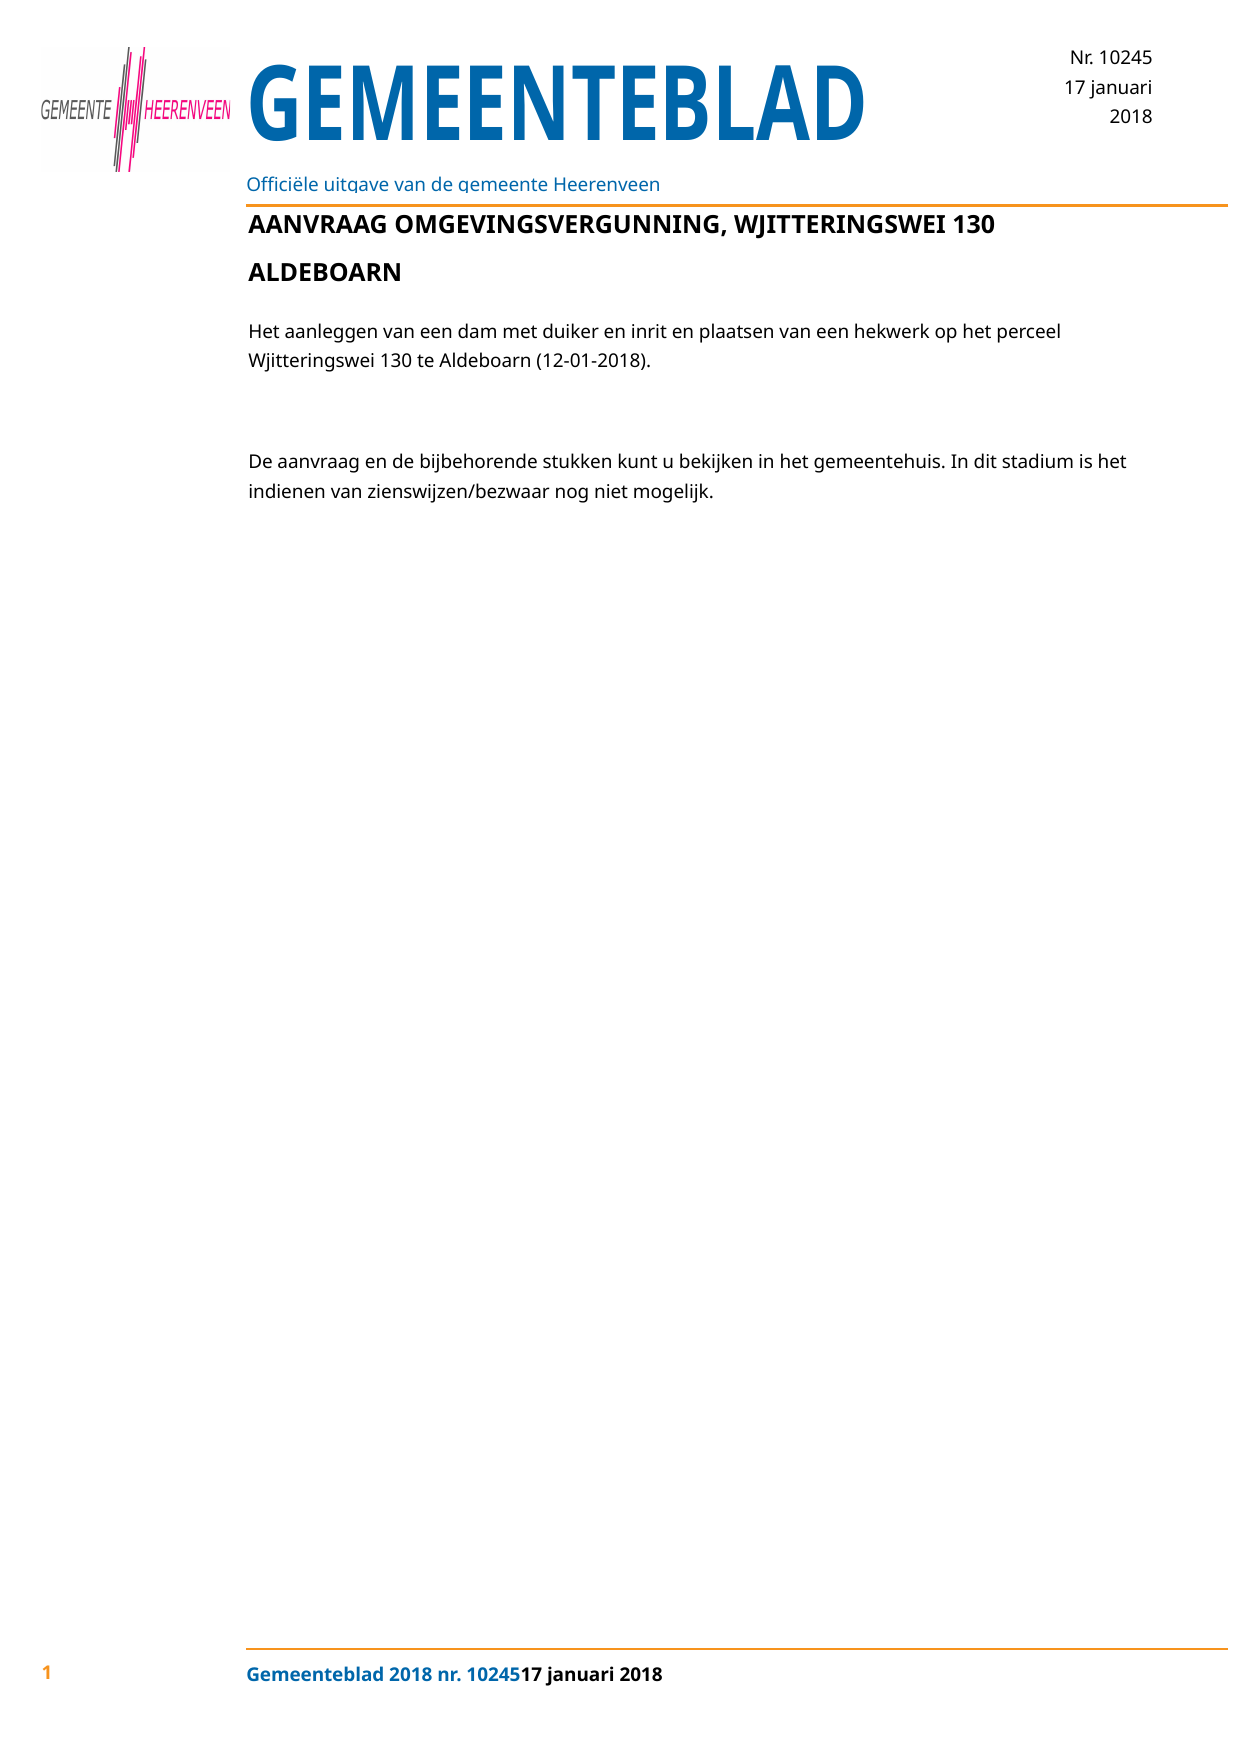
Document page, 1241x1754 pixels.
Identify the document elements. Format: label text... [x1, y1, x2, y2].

text De aanvraag en de bijbehorende stukken kunt u bekijken in het gemeentehuis. In dit stadium is het indienen van zienswijzen/bezwaar nog niet mogelijk. [248, 448, 1152, 504]
text AANVRAAG OMGEVINGSVERGUNNING, WJITTERINGSWEI 130 ALDEBOARN [248, 207, 1152, 288]
text Het aanleggen van een dam met duiker en inrit en plaatsen van een hekwerk op het perceel Wjitteringswei 130 te Aldeboarn (12-01-2018). [248, 318, 1152, 373]
picture [41, 47, 231, 172]
